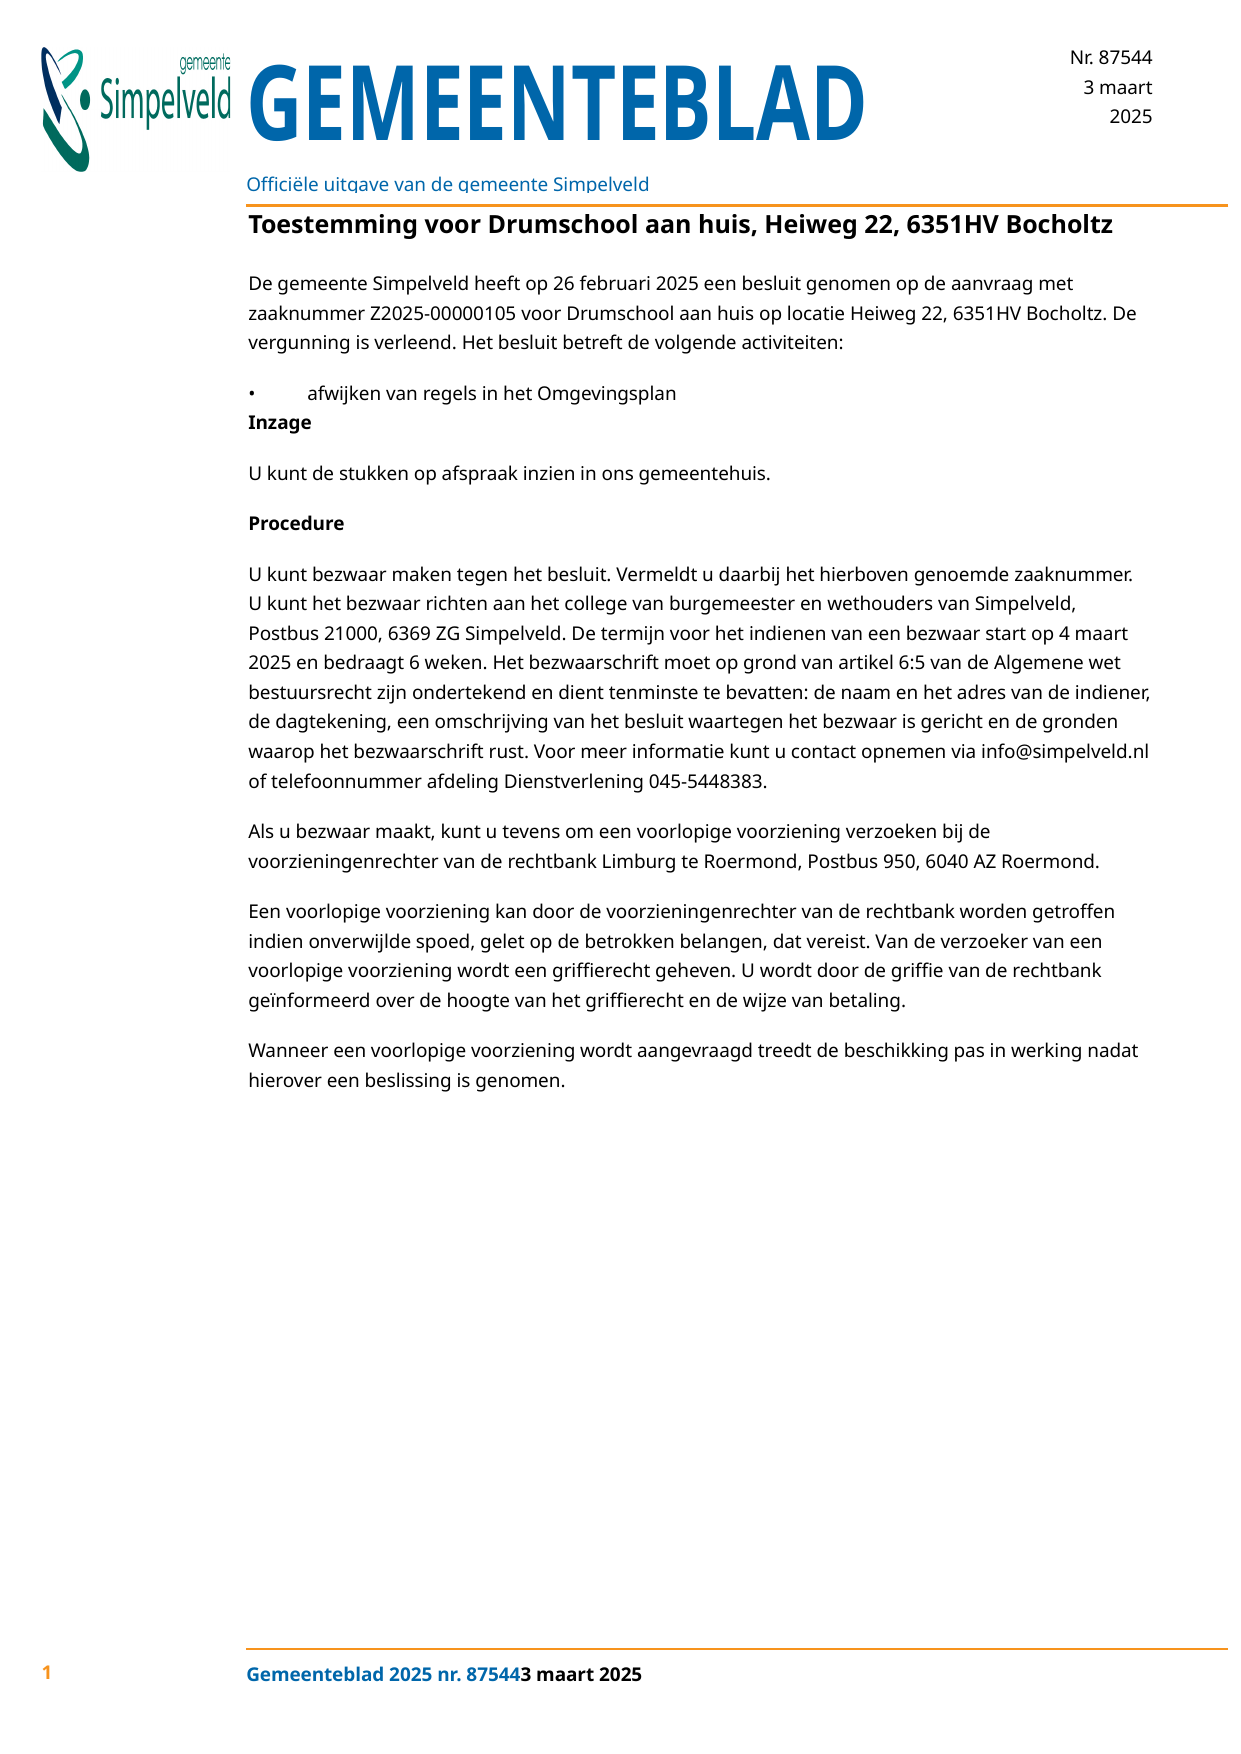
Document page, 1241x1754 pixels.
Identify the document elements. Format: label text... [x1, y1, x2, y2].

picture [41, 47, 231, 172]
text De gemeente Simpelveld heeft op 26 februari 2025 een besluit genomen op de aanvraag met zaaknummer Z2025-00000105 voor Drumschool aan huis op locatie Heiweg 22, 6351HV Bocholtz. De vergunning is verleend. Het besluit betreft de volgende activiteiten: [248, 270, 1152, 355]
text Wanneer een voorlopige voorziening wordt aangevraagd treedt de beschikking pas in werking nadat hierover een beslissing is genomen. [248, 1037, 1152, 1093]
list afwijken van regels in het Omgevingsplan [248, 380, 1152, 406]
text Toestemming voor Drumschool aan huis, Heiweg 22, 6351HV Bocholtz [248, 207, 1152, 241]
text Procedure [248, 510, 1152, 536]
text U kunt bezwaar maken tegen het besluit. Vermeldt u daarbij het hierboven genoemde zaaknummer. U kunt het bezwaar richten aan het college van burgemeester en wethouders van Simpelveld, Postbus 21000, 6369 ZG Simpelveld. De termijn voor het indienen van een bezwaar start op 4 maart 2025 en bedraagt 6 weken. Het bezwaarschrift moet op grond van artikel 6:5 van de Algemene wet bestuursrecht zijn ondertekend en dient tenminste te bevatten: de naam en het adres van de indiener, de dagtekening, een omschrijving van het besluit waartegen het bezwaar is gericht en de gronden waarop het bezwaarschrift rust. Voor meer informatie kunt u contact opnemen via info@simpelveld.nl of telefoonnummer afdeling Dienstverlening 045-5448383. [248, 561, 1152, 793]
text Een voorlopige voorziening kan door de voorzieningenrechter van de rechtbank worden getroffen indien onverwijlde spoed, gelet op de betrokken belangen, dat vereist. Van de verzoeker van een voorlopige voorziening wordt een griffierecht geheven. U wordt door de griffie van de rechtbank geïnformeerd over de hoogte van het griffierecht en de wijze van betaling. [248, 898, 1152, 1013]
text U kunt de stukken op afspraak inzien in ons gemeentehuis. [248, 460, 1152, 486]
text Inzage [248, 409, 1152, 435]
text Als u bezwaar maakt, kunt u tevens om een voorlopige voorziening verzoeken bij de voorzieningenrechter van de rechtbank Limburg te Roermond, Postbus 950, 6040 AZ Roermond. [248, 818, 1152, 873]
